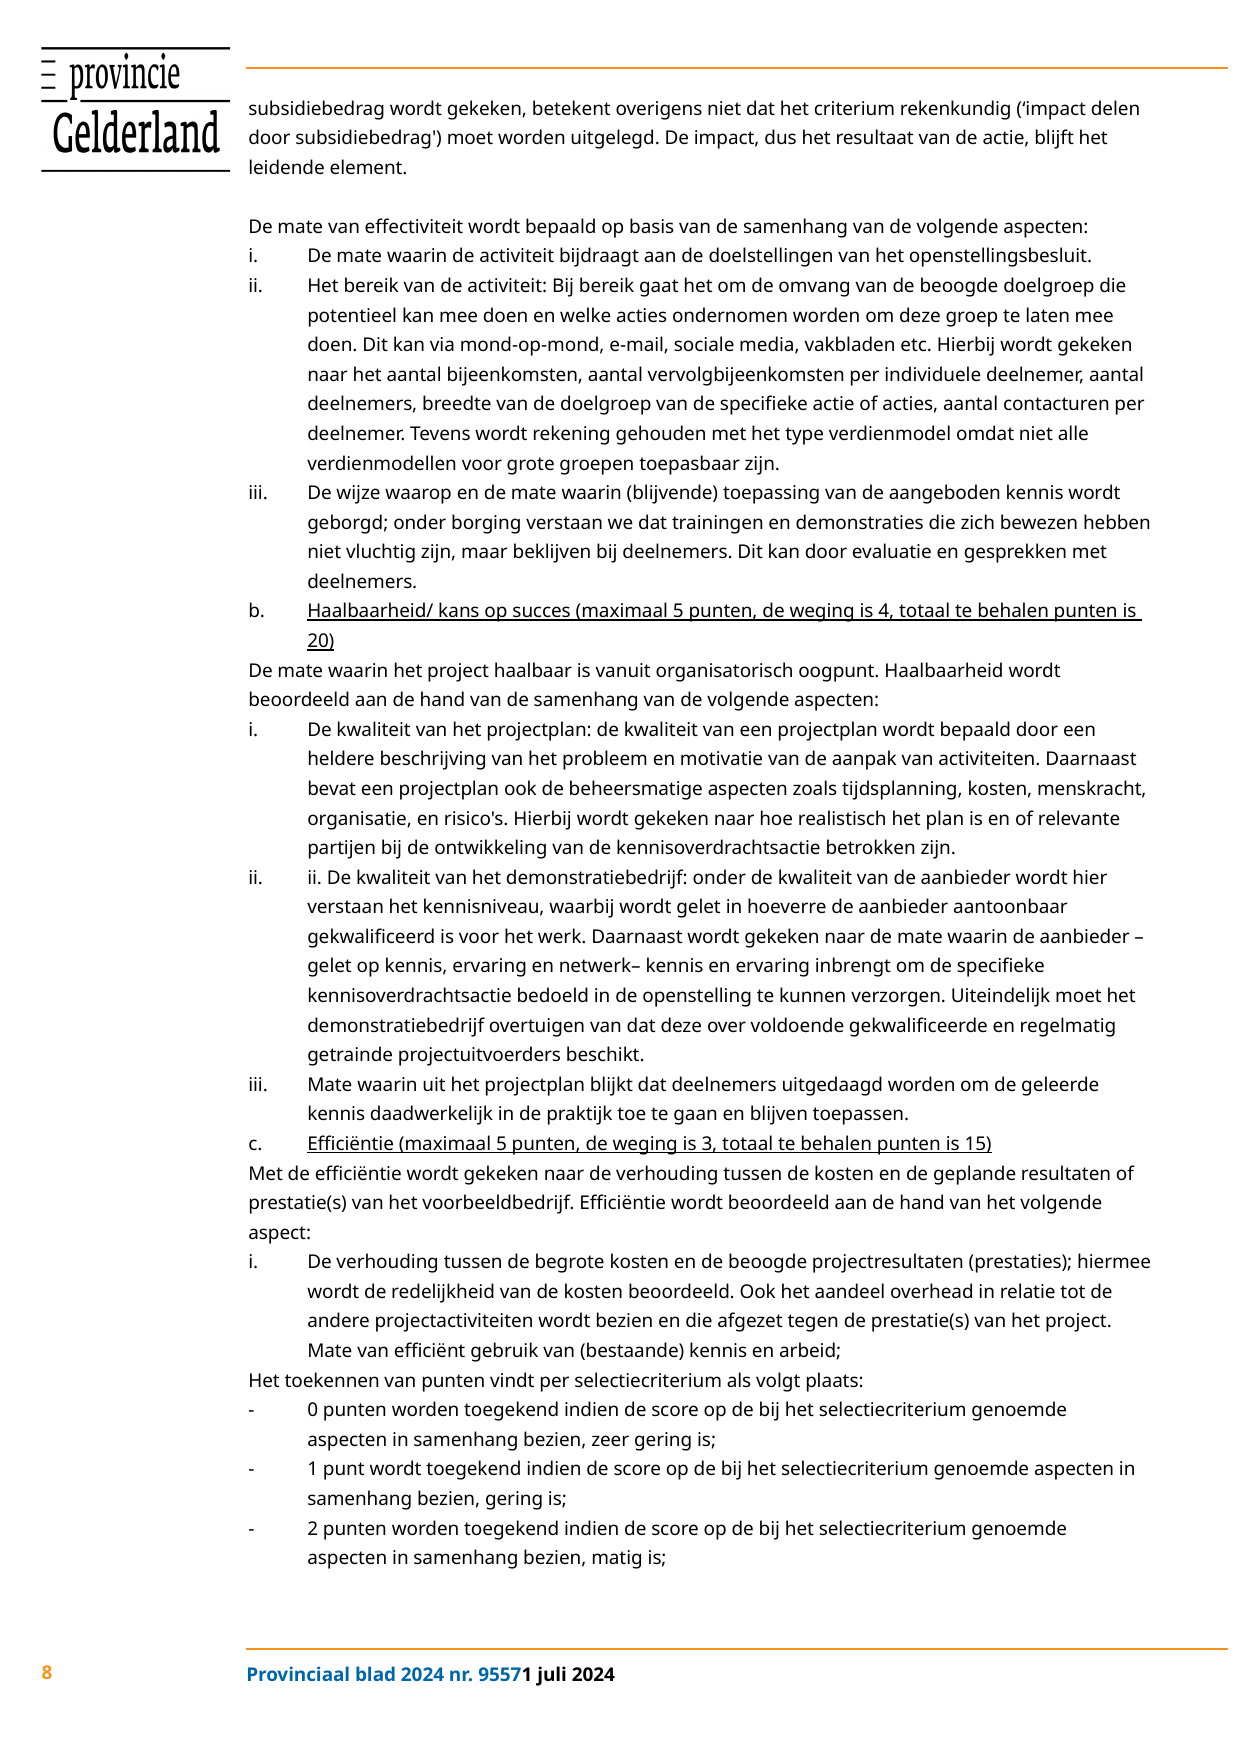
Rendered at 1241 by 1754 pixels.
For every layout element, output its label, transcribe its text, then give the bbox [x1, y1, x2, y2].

text De mate van effectiviteit wordt bepaald op basis van de samenhang van de volgende aspecten: [248, 213, 1152, 239]
list ii. De kwaliteit van het demonstratiebedrijf: onder de kwaliteit van de aanbieder wordt hier verstaan het kennisniveau, waarbij wordt gelet in hoeverre de aanbieder aantoonbaar gekwalificeerd is voor het werk. Daarnaast wordt gekeken naar de mate waarin de aanbieder – gelet op kennis, ervaring en netwerk– kennis en ervaring inbrengt om de specifieke kennisoverdrachtsactie bedoeld in de openstelling te kunnen verzorgen. Uiteindelijk moet het demonstratiebedrijf overtuigen van dat deze over voldoende gekwalificeerde en regelmatig getrainde projectuitvoerders beschikt. [248, 864, 1152, 1067]
text Het toekennen van punten vindt per selectiecriterium als volgt plaats: [248, 1367, 1152, 1393]
list De wijze waarop en de mate waarin (blijvende) toepassing van de aangeboden kennis wordt geborgd; onder borging verstaan we dat trainingen en demonstraties die zich bewezen hebben niet vluchtig zijn, maar beklijven bij deelnemers. Dit kan door evaluatie en gesprekken met deelnemers. [248, 479, 1152, 594]
list De kwaliteit van het projectplan: de kwaliteit van een projectplan wordt bepaald door een heldere beschrijving van het probleem en motivatie van de aanpak van activiteiten. Daarnaast bevat een projectplan ook de beheersmatige aspecten zoals tijdsplanning, kosten, menskracht, organisatie, en risico's. Hierbij wordt gekeken naar hoe realistisch het plan is en of relevante partijen bij de ontwikkeling van de kennisoverdrachtsactie betrokken zijn. [248, 716, 1152, 860]
text De mate waarin het project haalbaar is vanuit organisatorisch oogpunt. Haalbaarheid wordt beoordeeld aan de hand van de samenhang van de volgende aspecten: [248, 657, 1152, 712]
text subsidiebedrag wordt gekeken, betekent overigens niet dat het criterium rekenkundig (‘impact delen door subsidiebedrag') moet worden uitgelegd. De impact, dus het resultaat van de actie, blijft het leidende element. [248, 95, 1152, 180]
list De mate waarin de activiteit bijdraagt aan de doelstellingen van het openstellingsbesluit. [248, 243, 1152, 268]
list De verhouding tussen de begrote kosten en de beoogde projectresultaten (prestaties); hiermee wordt de redelijkheid van de kosten beoordeeld. Ook het aandeel overhead in relatie tot de andere projectactiviteiten wordt bezien en die afgezet tegen de prestatie(s) van het project. Mate van efficiënt gebruik van (bestaande) kennis en arbeid; [248, 1248, 1152, 1363]
list 0 punten worden toegekend indien de score op de bij het selectiecriterium genoemde aspecten in samenhang bezien, zeer gering is; [248, 1396, 1152, 1452]
list Haalbaarheid/ kans op succes (maximaal 5 punten, de weging is 4, totaal te behalen punten is 20) [248, 598, 1152, 653]
list Efficiëntie (maximaal 5 punten, de weging is 3, totaal te behalen punten is 15) [248, 1130, 1152, 1156]
list Mate waarin uit het projectplan blijkt dat deelnemers uitgedaagd worden om de geleerde kennis daadwerkelijk in de praktijk toe te gaan en blijven toepassen. [248, 1071, 1152, 1126]
list 2 punten worden toegekend indien de score op de bij het selectiecriterium genoemde aspecten in samenhang bezien, matig is; [248, 1515, 1152, 1570]
list 1 punt wordt toegekend indien de score op de bij het selectiecriterium genoemde aspecten in samenhang bezien, gering is; [248, 1456, 1152, 1511]
text Met de efficiëntie wordt gekeken naar de verhouding tussen de kosten en de geplande resultaten of prestatie(s) van het voorbeeldbedrijf. Efficiëntie wordt beoordeeld aan de hand van het volgende aspect: [248, 1160, 1152, 1245]
picture [41, 47, 231, 172]
list Het bereik van de activiteit: Bij bereik gaat het om de omvang van de beoogde doelgroep die potentieel kan mee doen en welke acties ondernomen worden om deze groep te laten mee doen. Dit kan via mond-op-mond, e-mail, sociale media, vakbladen etc. Hierbij wordt gekeken naar het aantal bijeenkomsten, aantal vervolgbijeenkomsten per individuele deelnemer, aantal deelnemers, breedte van de doelgroep van de specifieke actie of acties, aantal contacturen per deelnemer. Tevens wordt rekening gehouden met het type verdienmodel omdat niet alle verdienmodellen voor grote groepen toepasbaar zijn. [248, 272, 1152, 476]
